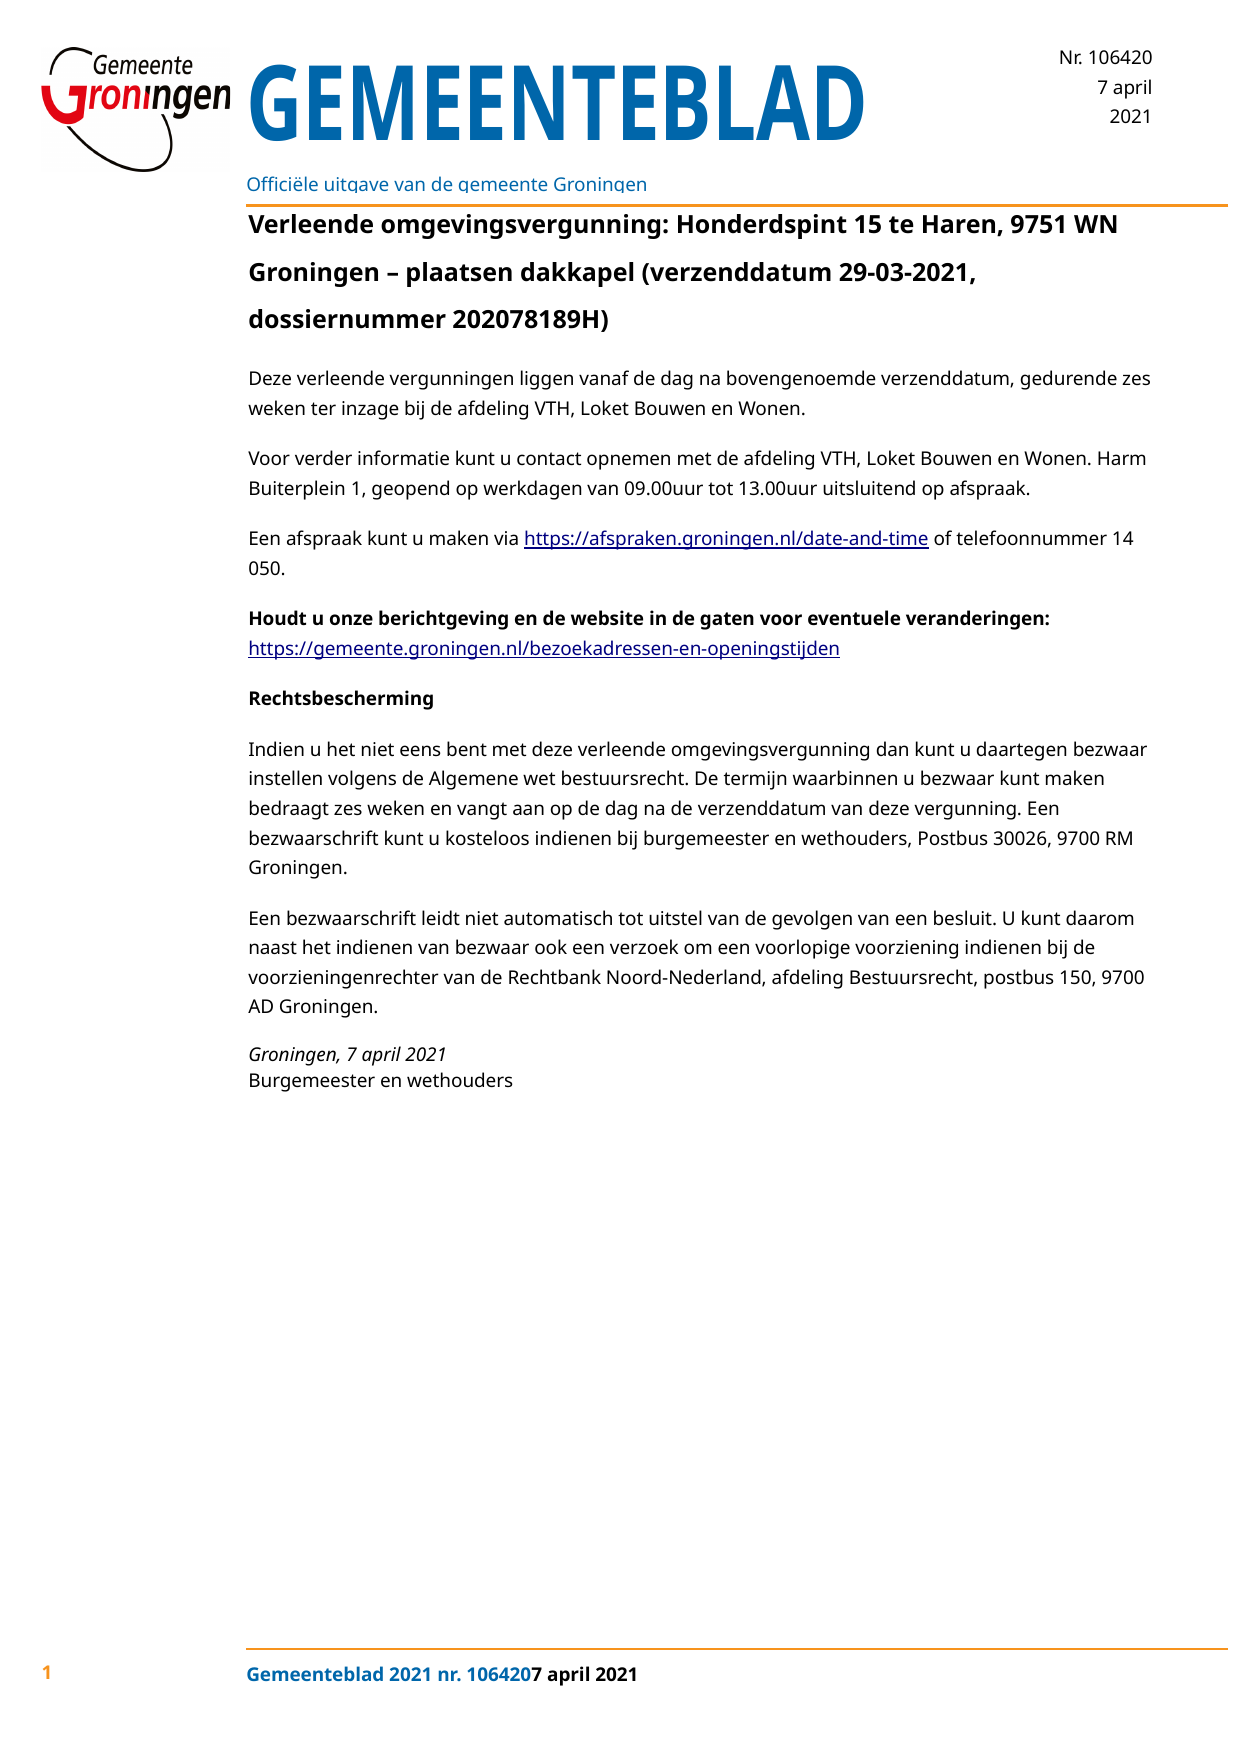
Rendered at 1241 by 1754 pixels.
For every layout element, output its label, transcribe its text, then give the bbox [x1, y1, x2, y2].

text Deze verleende vergunningen liggen vanaf de dag na bovengenoemde verzenddatum, gedurende zes weken ter inzage bij de afdeling VTH, Loket Bouwen en Wonen. [248, 366, 1152, 421]
text Houdt u onze berichtgeving en de website in de gaten voor eventuele veranderingen: https://gemeente.groningen.nl/bezoekadressen-en-openingstijden [248, 606, 1152, 661]
text Burgemeester en wethouders [248, 1067, 1152, 1093]
text Verleende omgevingsvergunning: Honderdspint 15 te Haren, 9751 WN Groningen – plaatsen dakkapel (verzenddatum 29-03-2021, dossiernummer 202078189H) [248, 207, 1152, 336]
text Een bezwaarschrift leidt niet automatisch tot uitstel van de gevolgen van een besluit. U kunt daarom naast het indienen van bezwaar ook een verzoek om een voorlopige voorziening indienen bij de voorzieningenrechter van de Rechtbank Noord-Nederland, afdeling Bestuursrecht, postbus 150, 9700 AD Groningen. [248, 905, 1152, 1019]
text Groningen, 7 april 2021 [248, 1041, 1152, 1067]
text Indien u het niet eens bent met deze verleende omgevingsvergunning dan kunt u daartegen bezwaar instellen volgens de Algemene wet bestuursrecht. De termijn waarbinnen u bezwaar kunt maken bedraagt zes weken en vangt aan op de dag na de verzenddatum van deze vergunning. Een bezwaarschrift kunt u kosteloos indienen bij burgemeester en wethouders, Postbus 30026, 9700 RM Groningen. [248, 736, 1152, 880]
text Een afspraak kunt u maken via https://afspraken.groningen.nl/date-and-time of telefoonnummer 14 050. [248, 526, 1152, 581]
text Voor verder informatie kunt u contact opnemen met de afdeling VTH, Loket Bouwen en Wonen. Harm Buiterplein 1, geopend op werkdagen van 09.00uur tot 13.00uur uitsluitend op afspraak. [248, 446, 1152, 501]
picture [41, 47, 231, 172]
text Rechtsbescherming [248, 686, 1152, 711]
